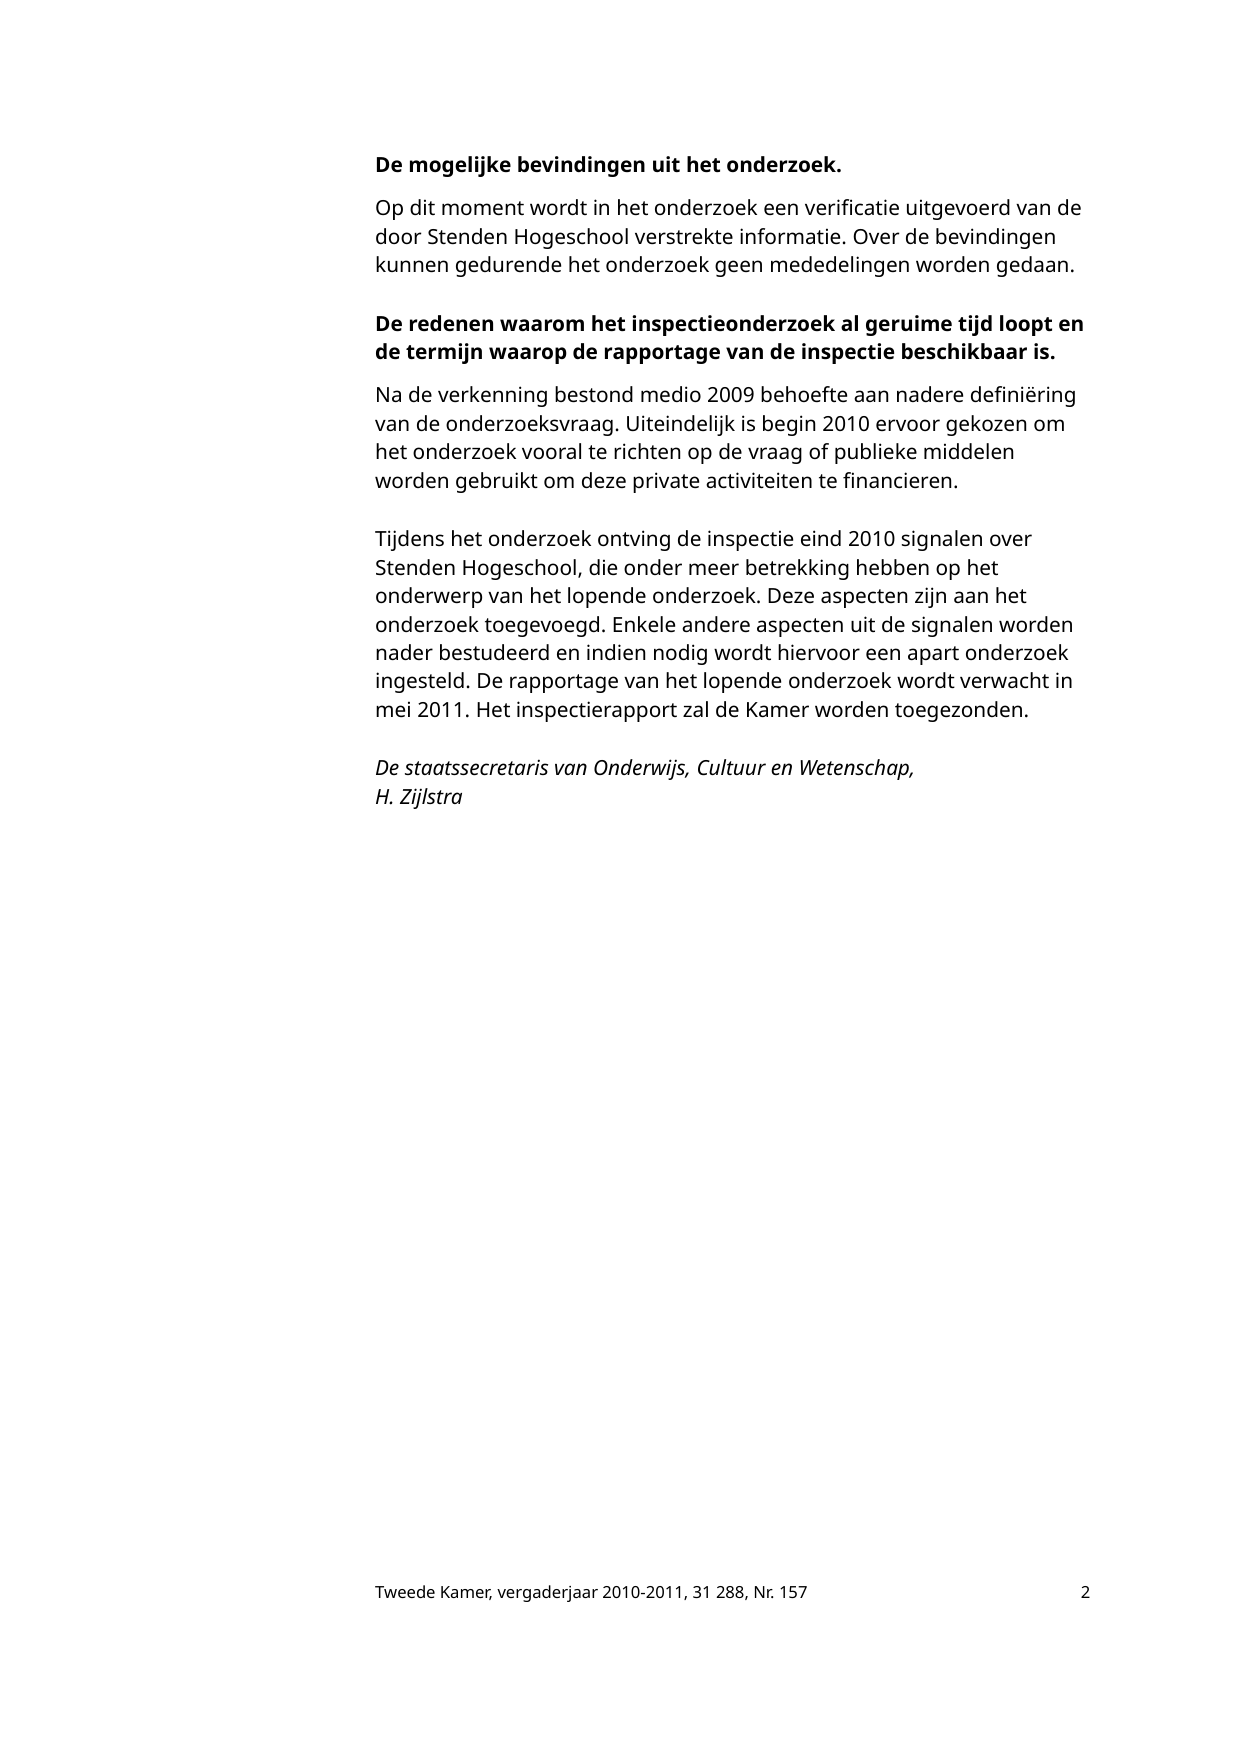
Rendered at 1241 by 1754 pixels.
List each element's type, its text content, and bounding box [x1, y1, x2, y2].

text De mogelijke bevindingen uit het onderzoek. [375, 150, 1090, 178]
text Na de verkenning bestond medio 2009 behoefte aan nadere definiëring van de onderzoeksvraag. Uiteindelijk is begin 2010 ervoor gekozen om het onderzoek vooral te richten op de vraag of publieke middelen worden gebruikt om deze private activiteiten te financieren. [375, 381, 1090, 494]
text De staatssecretaris van Onderwijs, Cultuur en Wetenschap, [375, 753, 1090, 782]
text De redenen waarom het inspectieonderzoek al geruime tijd loopt en de termijn waarop de rapportage van de inspectie beschikbaar is. [375, 309, 1090, 366]
text Tijdens het onderzoek ontving de inspectie eind 2010 signalen over Stenden Hogeschool, die onder meer betrekking hebben op het onderwerp van het lopende onderzoek. Deze aspecten zijn aan het onderzoek toegevoegd. Enkele andere aspecten uit de signalen worden nader bestudeerd en indien nodig wordt hiervoor een apart onderzoek ingesteld. De rapportage van het lopende onderzoek wordt verwacht in mei 2011. Het inspectierapport zal de Kamer worden toegezonden. [375, 524, 1090, 723]
text Op dit moment wordt in het onderzoek een verificatie uitgevoerd van de door Stenden Hogeschool verstrekte informatie. Over de bevindingen kunnen gedurende het onderzoek geen mededelingen worden gedaan. [375, 193, 1090, 279]
text H. Zijlstra [375, 782, 1090, 810]
